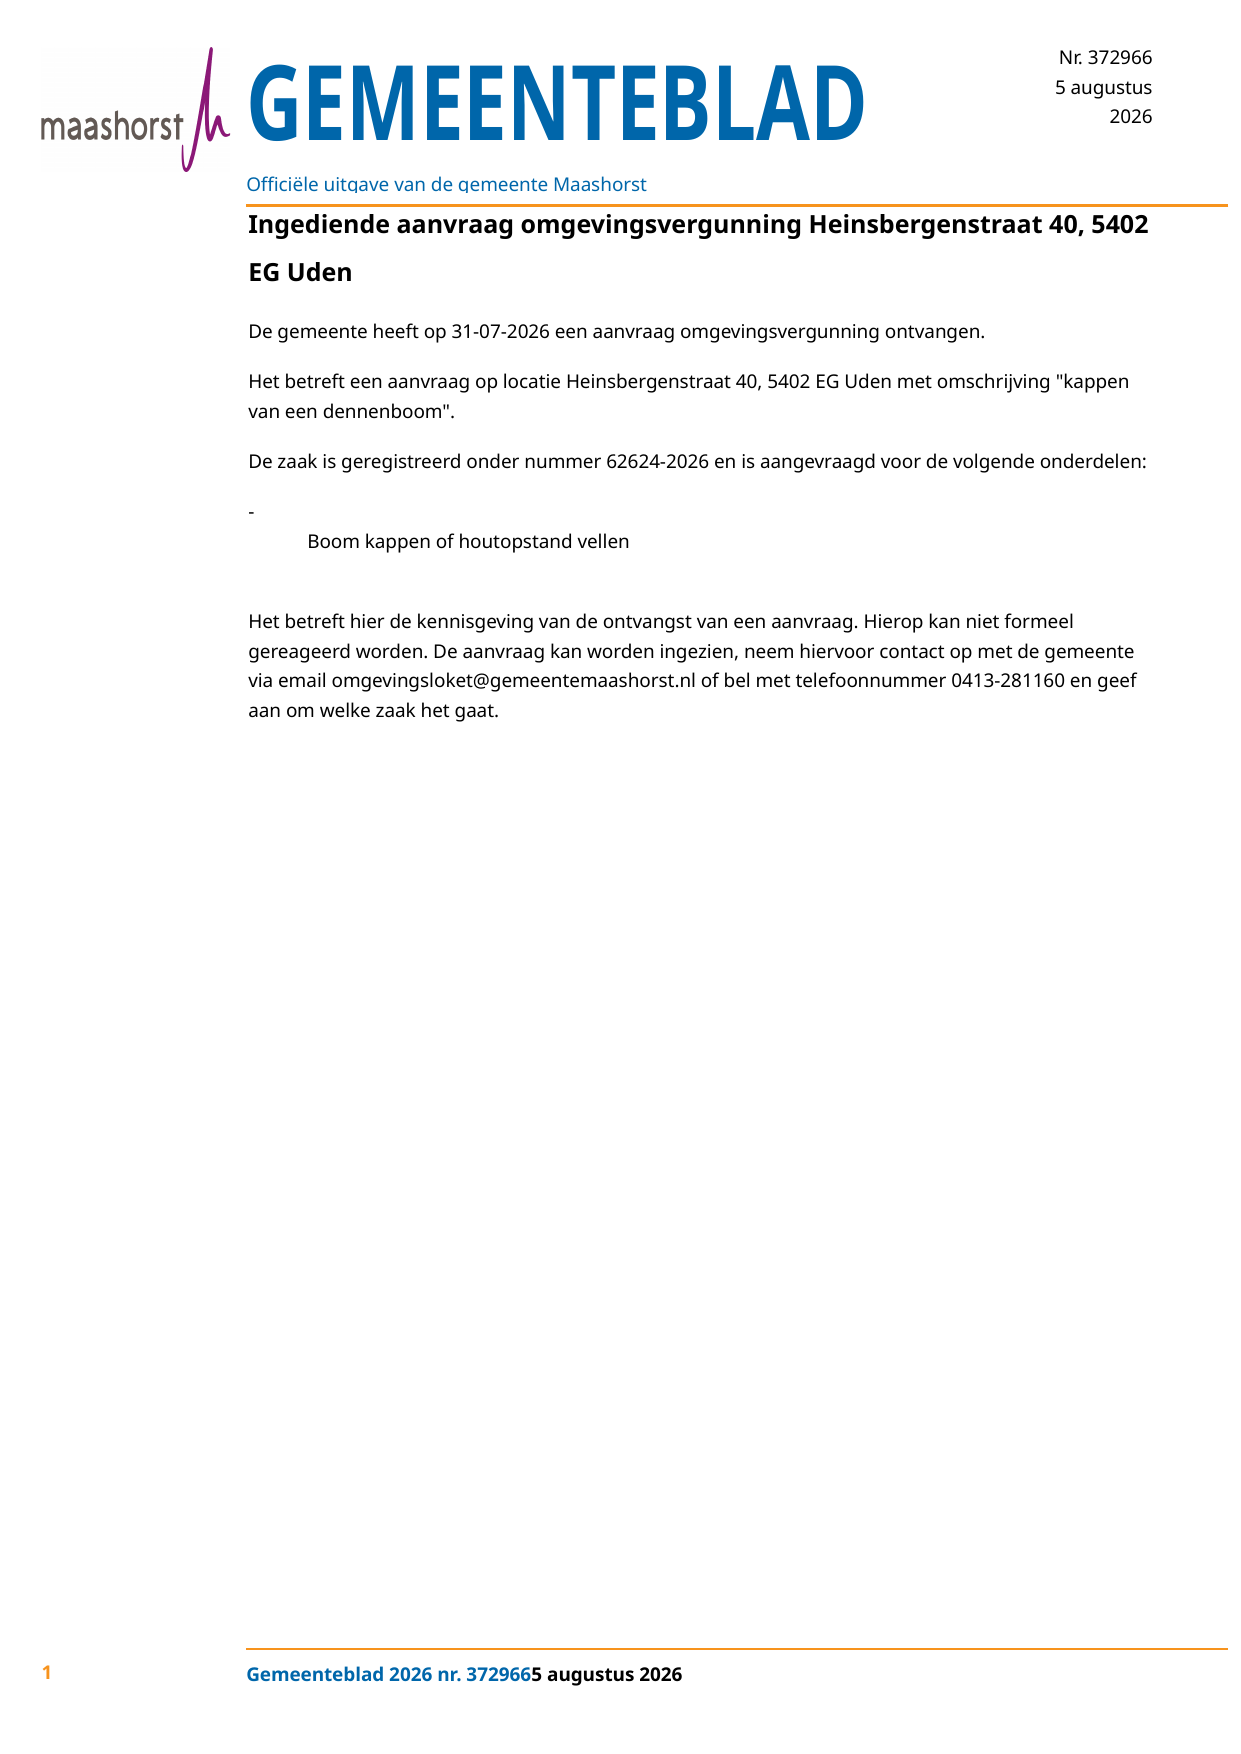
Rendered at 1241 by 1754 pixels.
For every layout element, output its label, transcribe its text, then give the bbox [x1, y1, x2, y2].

text De zaak is geregistreerd onder nummer 62624-2026 en is aangevraagd voor de volgende onderdelen: [248, 448, 1152, 474]
text Ingediende aanvraag omgevingsvergunning Heinsbergenstraat 40, 5402 EG Uden [248, 207, 1152, 288]
list Boom kappen of houtopstand vellen [248, 528, 1152, 554]
text De gemeente heeft op 31-07-2026 een aanvraag omgevingsvergunning ontvangen. [248, 318, 1152, 344]
picture [41, 47, 231, 172]
text Het betreft hier de kennisgeving van de ontvangst van een aanvraag. Hierop kan niet formeel gereageerd worden. De aanvraag kan worden ingezien, neem hiervoor contact op met de gemeente via email omgevingsloket@gemeentemaashorst.nl of bel met telefoonnummer 0413-281160 en geef aan om welke zaak het gaat. [248, 608, 1152, 723]
text Het betreft een aanvraag op locatie Heinsbergenstraat 40, 5402 EG Uden met omschrijving "kappen van een dennenboom". [248, 368, 1152, 424]
